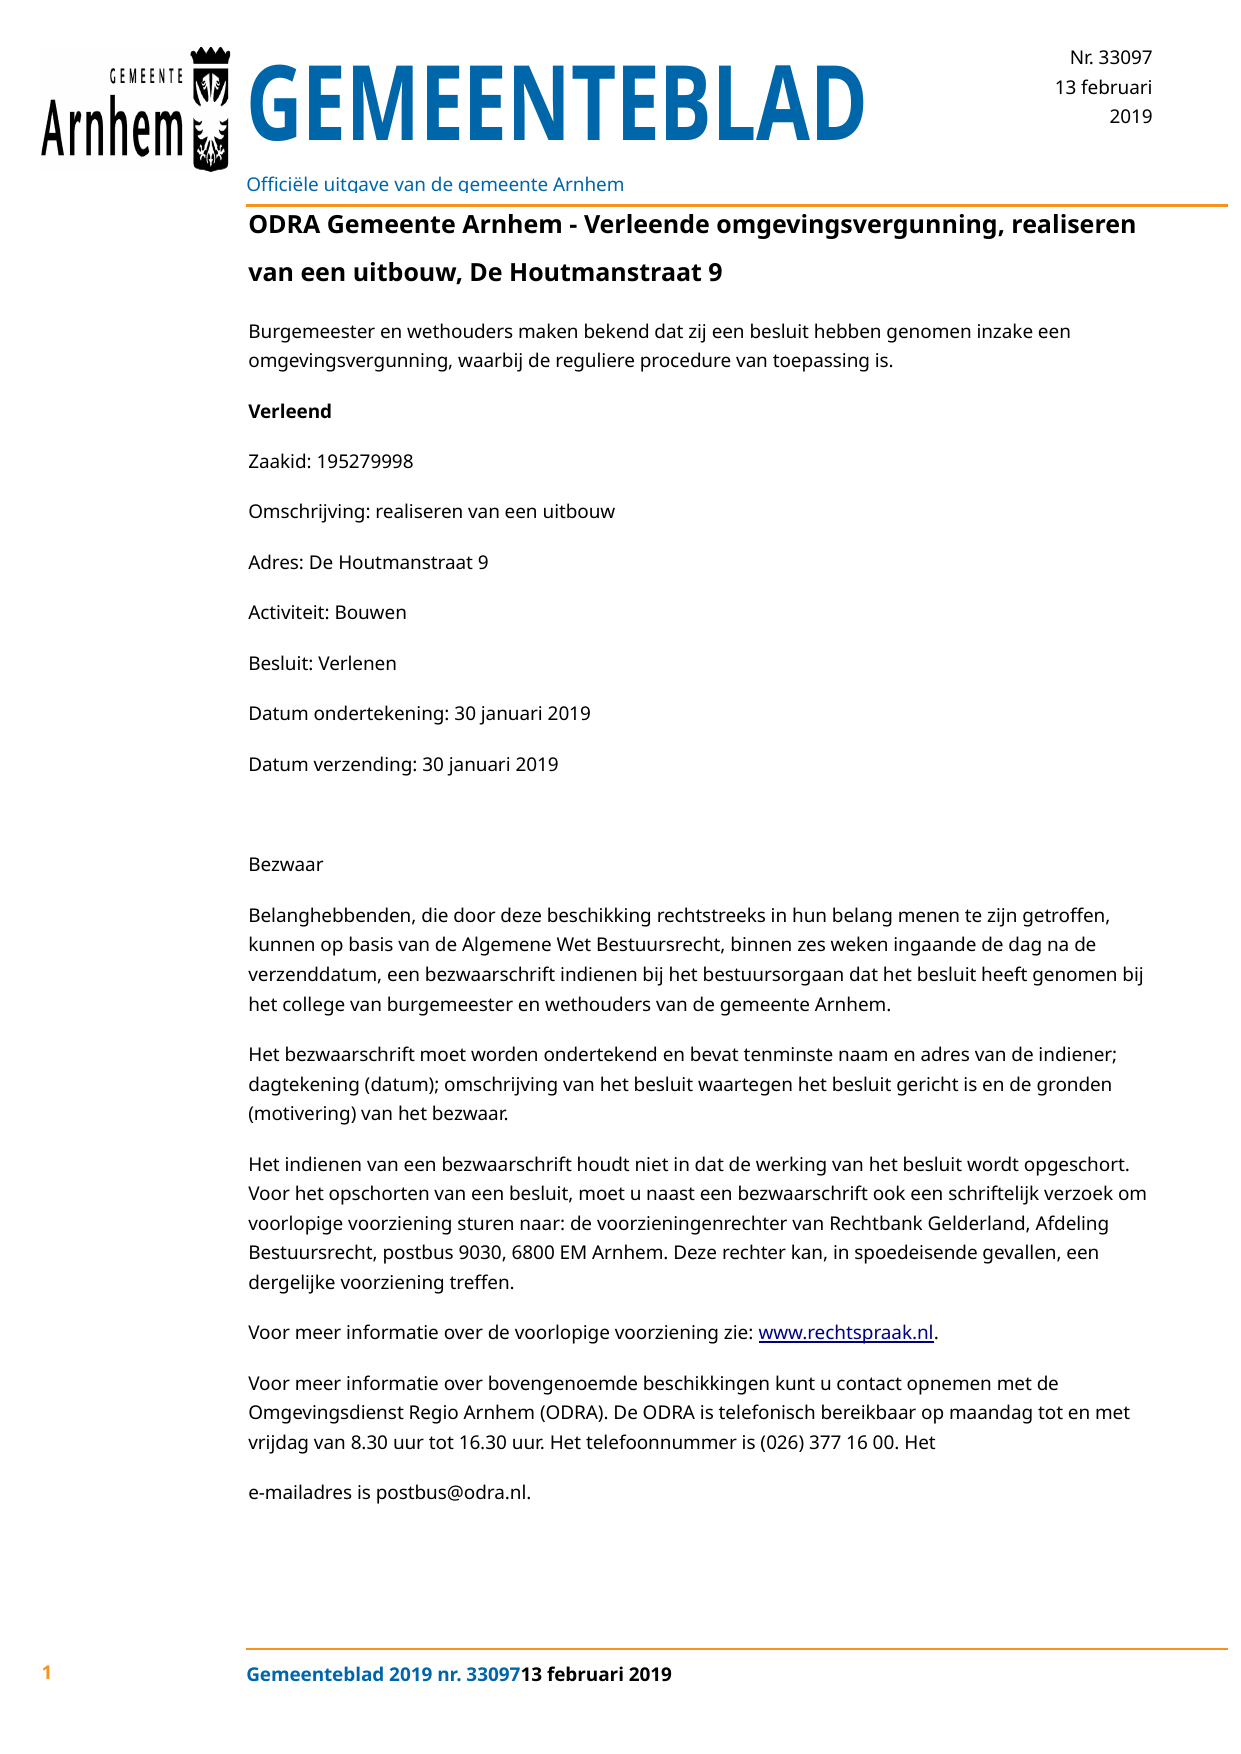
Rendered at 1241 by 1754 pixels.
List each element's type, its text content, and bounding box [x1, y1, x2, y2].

text e-mailadres is postbus@odra.nl. [248, 1479, 1152, 1505]
text Burgemeester en wethouders maken bekend dat zij een besluit hebben genomen inzake een omgevingsvergunning, waarbij de reguliere procedure van toepassing is. [248, 318, 1152, 373]
text Bezwaar [248, 852, 1152, 877]
text Datum verzending: 30 januari 2019 [248, 751, 1152, 777]
picture [41, 47, 231, 172]
text ODRA Gemeente Arnhem - Verleende omgevingsvergunning, realiseren van een uitbouw, De Houtmanstraat 9 [248, 207, 1152, 288]
text Zaakid: 195279998 [248, 448, 1152, 474]
text Besluit: Verlenen [248, 650, 1152, 676]
text Activiteit: Bouwen [248, 599, 1152, 625]
text Voor meer informatie over de voorlopige voorziening zie: www.rechtspraak.nl. [248, 1319, 1152, 1345]
text Het indienen van een bezwaarschrift houdt niet in dat de werking van het besluit wordt opgeschort. Voor het opschorten van een besluit, moet u naast een bezwaarschrift ook een schriftelijk verzoek om voorlopige voorziening sturen naar: de voorzieningenrechter van Rechtbank Gelderland, Afdeling Bestuursrecht, postbus 9030, 6800 EM Arnhem. Deze rechter kan, in spoedeisende gevallen, een dergelijke voorziening treffen. [248, 1151, 1152, 1295]
text Voor meer informatie over bovengenoemde beschikkingen kunt u contact opnemen met de Omgevingsdienst Regio Arnhem (ODRA). De ODRA is telefonisch bereikbaar op maandag tot en met vrijdag van 8.30 uur tot 16.30 uur. Het telefoonnummer is (026) 377 16 00. Het [248, 1370, 1152, 1455]
text Het bezwaarschrift moet worden ondertekend en bevat tenminste naam en adres van de indiener; dagtekening (datum); omschrijving van het besluit waartegen het besluit gericht is en de gronden (motivering) van het bezwaar. [248, 1041, 1152, 1126]
text Omschrijving: realiseren van een uitbouw [248, 499, 1152, 524]
text Verleend [248, 398, 1152, 424]
text Datum ondertekening: 30 januari 2019 [248, 700, 1152, 726]
text Adres: De Houtmanstraat 9 [248, 549, 1152, 575]
text Belanghebbenden, die door deze beschikking rechtstreeks in hun belang menen te zijn getroffen, kunnen op basis van de Algemene Wet Bestuursrecht, binnen zes weken ingaande de dag na de verzenddatum, een bezwaarschrift indienen bij het bestuursorgaan dat het besluit heeft genomen bij het college van burgemeester en wethouders van de gemeente Arnhem. [248, 902, 1152, 1017]
